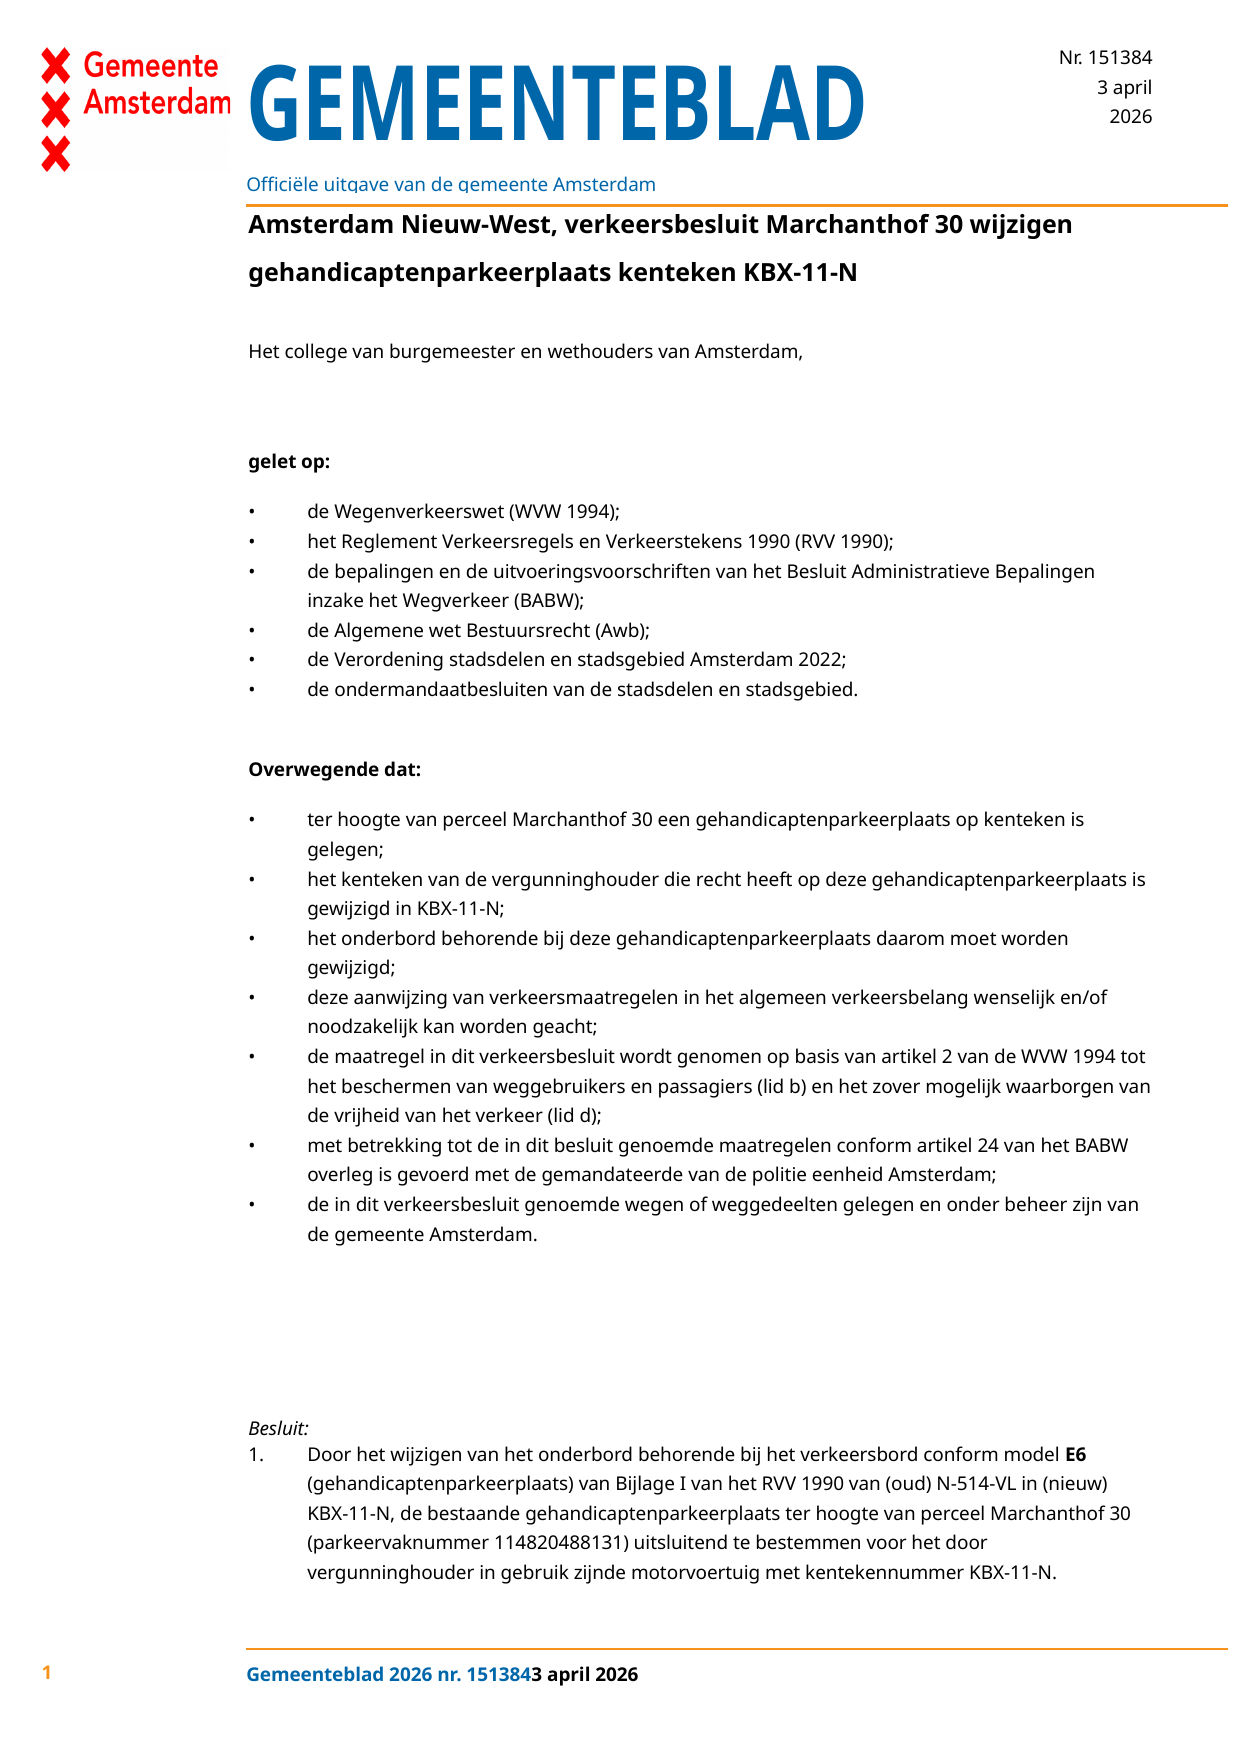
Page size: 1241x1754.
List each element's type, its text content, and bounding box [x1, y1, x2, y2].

list deze aanwijzing van verkeersmaatregelen in het algemeen verkeersbelang wenselijk en/of noodzakelijk kan worden geacht; [248, 984, 1152, 1039]
text Overwegende dat: [248, 756, 1152, 782]
list de maatregel in dit verkeersbesluit wordt genomen op basis van artikel 2 van de WVW 1994 tot het beschermen van weggebruikers en passagiers (lid b) en het zover mogelijk waarborgen van de vrijheid van het verkeer (lid d); [248, 1043, 1152, 1128]
text Het college van burgemeester en wethouders van Amsterdam, [248, 339, 1152, 364]
text Besluit: [248, 1415, 1152, 1441]
list het Reglement Verkeersregels en Verkeerstekens 1990 (RVV 1990); [248, 528, 1152, 554]
list de Algemene wet Bestuursrecht (Awb); [248, 617, 1152, 643]
list Door het wijzigen van het onderbord behorende bij het verkeersbord conform model E6 (gehandicaptenparkeerplaats) van Bijlage I van het RVV 1990 van (oud) N-514-VL in (nieuw) KBX-11-N, de bestaande gehandicaptenparkeerplaats ter hoogte van perceel Marchanthof 30 (parkeervaknummer 114820488131) uitsluitend te bestemmen voor het door vergunninghouder in gebruik zijnde motorvoertuig met kentekennummer KBX-11-N. [248, 1441, 1152, 1585]
list ter hoogte van perceel Marchanthof 30 een gehandicaptenparkeerplaats op kenteken is gelegen; [248, 807, 1152, 862]
picture [41, 47, 231, 172]
list het kenteken van de vergunninghouder die recht heeft op deze gehandicaptenparkeerplaats is gewijzigd in KBX-11-N; [248, 866, 1152, 921]
text gelet op: [248, 448, 1152, 474]
list de Wegenverkeerswet (WVW 1994); [248, 499, 1152, 524]
list met betrekking tot de in dit besluit genoemde maatregelen conform artikel 24 van het BABW overleg is gevoerd met de gemandateerde van de politie eenheid Amsterdam; [248, 1132, 1152, 1187]
list de in dit verkeersbesluit genoemde wegen of weggedeelten gelegen en onder beheer zijn van de gemeente Amsterdam. [248, 1191, 1152, 1246]
list het onderbord behorende bij deze gehandicaptenparkeerplaats daarom moet worden gewijzigd; [248, 925, 1152, 980]
list de bepalingen en de uitvoeringsvoorschriften van het Besluit Administratieve Bepalingen inzake het Wegverkeer (BABW); [248, 558, 1152, 613]
list de Verordening stadsdelen en stadsgebied Amsterdam 2022; [248, 647, 1152, 672]
list de ondermandaatbesluiten van de stadsdelen en stadsgebied. [248, 676, 1152, 702]
text Amsterdam Nieuw-West, verkeersbesluit Marchanthof 30 wijzigen gehandicaptenparkeerplaats kenteken KBX-11-N [248, 207, 1152, 288]
